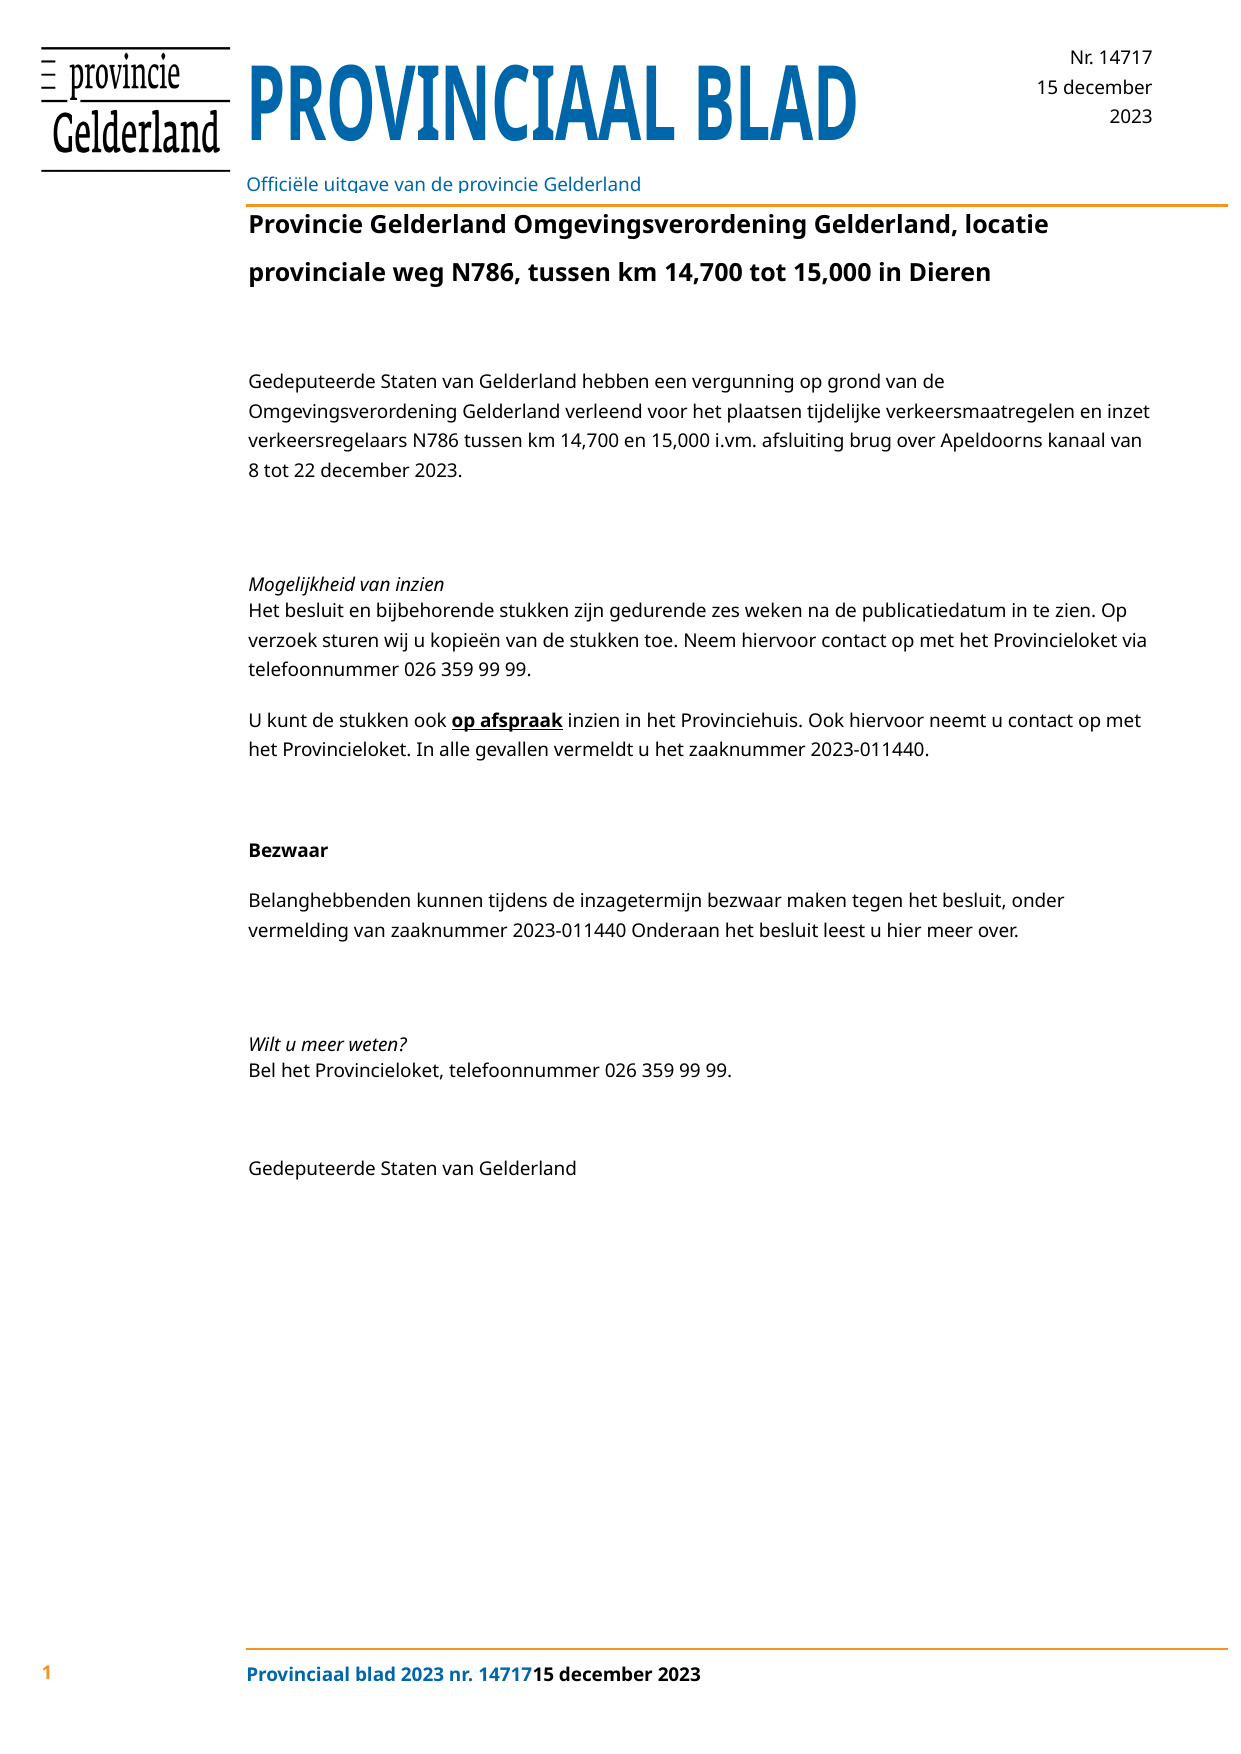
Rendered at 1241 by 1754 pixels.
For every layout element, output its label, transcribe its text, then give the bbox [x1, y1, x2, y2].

text Mogelijkheid van inzien [248, 571, 1152, 597]
text Belanghebbenden kunnen tijdens de inzagetermijn bezwaar maken tegen het besluit, onder vermelding van zaaknummer 2023-011440 Onderaan het besluit leest u hier meer over. [248, 888, 1152, 943]
text Gedeputeerde Staten van Gelderland [248, 1156, 1152, 1181]
text Wilt u meer weten? [248, 1032, 1152, 1057]
text Provincie Gelderland Omgevingsverordening Gelderland, locatie provinciale weg N786, tussen km 14,700 tot 15,000 in Dieren [248, 207, 1152, 288]
text Gedeputeerde Staten van Gelderland hebben een vergunning op grond van de Omgevingsverordening Gelderland verleend voor het plaatsen tijdelijke verkeersmaatregelen en inzet verkeersregelaars N786 tussen km 14,700 en 15,000 i.vm. afsluiting brug over Apeldoorns kanaal van 8 tot 22 december 2023. [248, 368, 1152, 483]
text Bezwaar [248, 837, 1152, 863]
picture [41, 47, 231, 172]
text Bel het Provincieloket, telefoonnummer 026 359 99 99. [248, 1057, 1152, 1083]
text U kunt de stukken ook op afspraak inzien in het Provinciehuis. Ook hiervoor neemt u contact op met het Provincieloket. In alle gevallen vermeldt u het zaaknummer 2023-011440. [248, 707, 1152, 762]
text Het besluit en bijbehorende stukken zijn gedurende zes weken na de publicatiedatum in te zien. Op verzoek sturen wij u kopieën van de stukken toe. Neem hiervoor contact op met het Provincieloket via telefoonnummer 026 359 99 99. [248, 597, 1152, 682]
